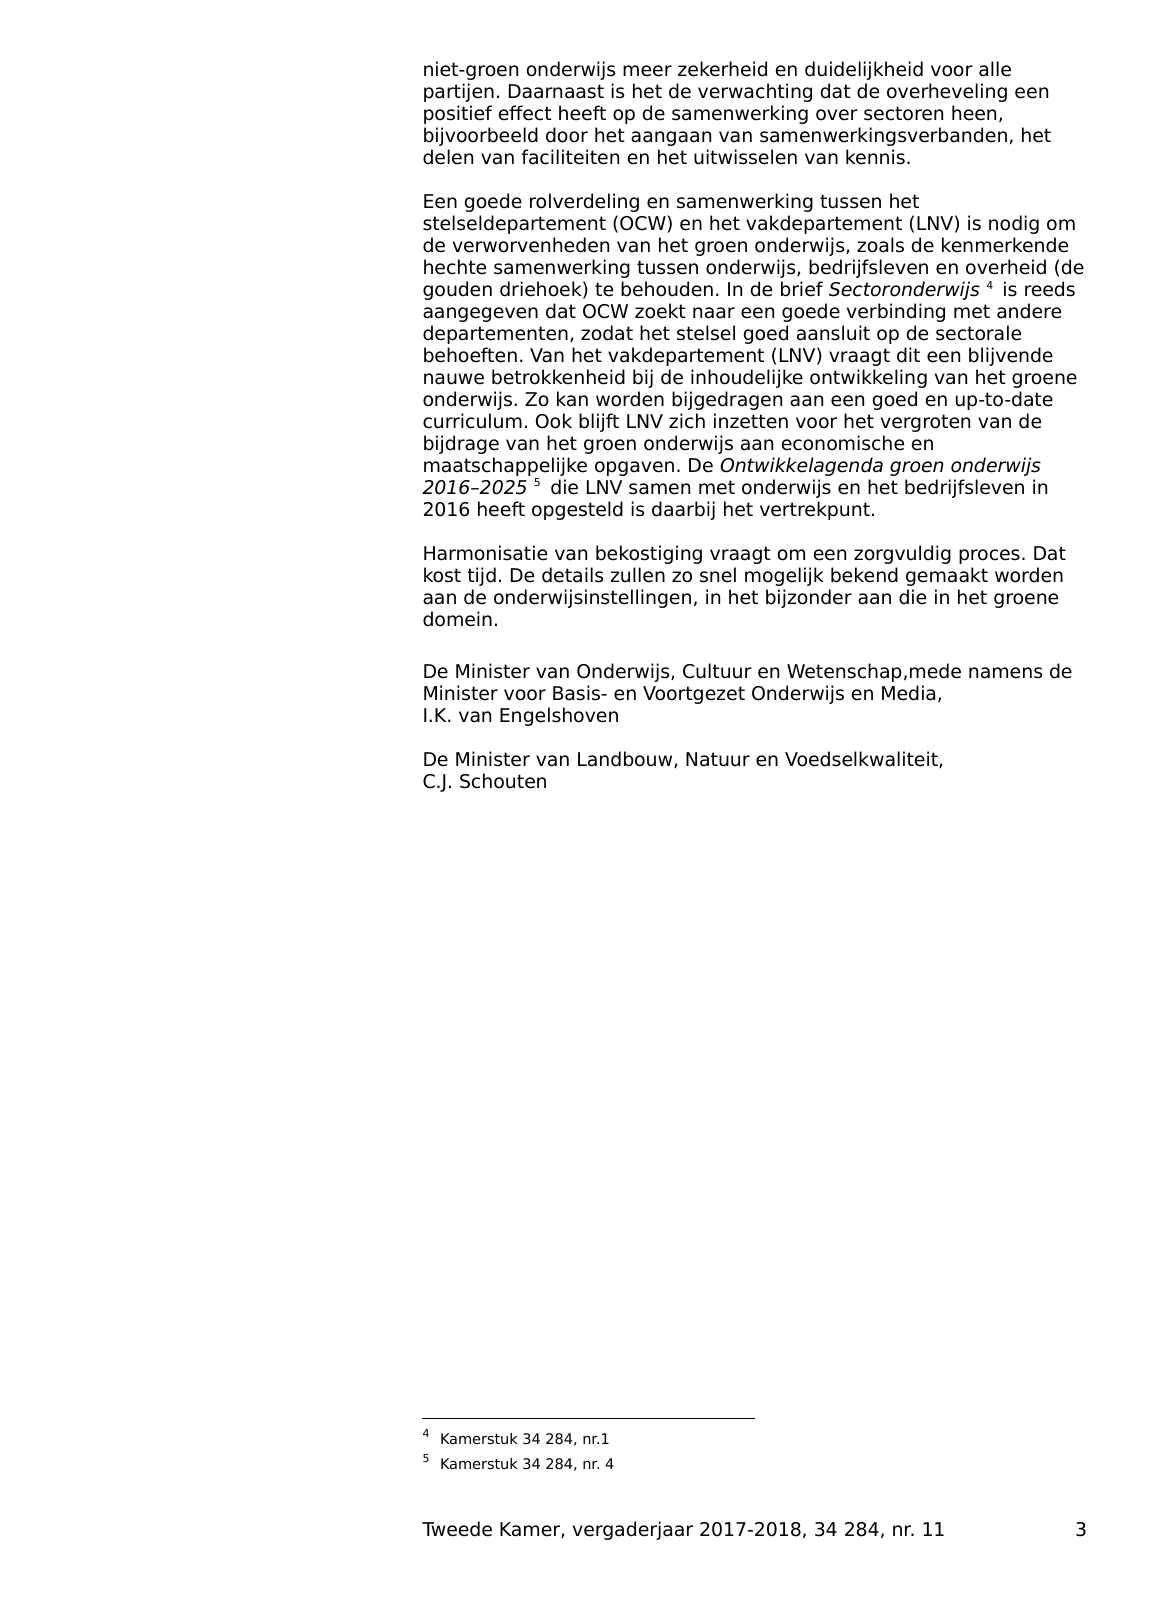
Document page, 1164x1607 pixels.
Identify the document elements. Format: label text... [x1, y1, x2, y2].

text Een goede rolverdeling en samenwerking tussen het stelseldepartement (OCW) en het vakdepartement (LNV) is nodig om de verworvenheden van het groen onderwijs, zoals de kenmerkende hechte samenwerking tussen onderwijs, bedrijfsleven en overheid (de gouden driehoek) te behouden. In de brief Sectoronderwijs is reeds aangegeven dat OCW zoekt naar een goede verbinding met andere departementen, zodat het stelsel goed aansluit op de sectorale behoeften. Van het vakdepartement (LNV) vraagt dit een blijvende nauwe betrokkenheid bij de inhoudelijke ontwikkeling van het groene onderwijs. Zo kan worden bijgedragen aan een goed en up-to-date curriculum. Ook blijft LNV zich inzetten voor het vergroten van de bijdrage van het groen onderwijs aan economische en maatschappelijke opgaven. De Ontwikkelagenda groen onderwijs 2016–2025 die LNV samen met onderwijs en het bedrijfsleven in 2016 heeft opgesteld is daarbij het vertrekpunt. [422, 191, 1087, 521]
text niet-groen onderwijs meer zekerheid en duidelijkheid voor alle partijen. Daarnaast is het de verwachting dat de overheveling een positief effect heeft op de samenwerking over sectoren heen, bijvoorbeeld door het aangaan van samenwerkingsverbanden, het delen van faciliteiten en het uitwisselen van kennis. [422, 59, 1087, 169]
text Kamerstuk 34 284, nr. 4 [422, 1452, 1087, 1474]
text De Minister van Onderwijs, Cultuur en Wetenschap,mede namens de Minister voor Basis- en Voortgezet Onderwijs en Media, I.K. van Engelshoven [422, 661, 1087, 727]
text Kamerstuk 34 284, nr.1 [422, 1427, 1087, 1449]
text De Minister van Landbouw, Natuur en Voedselkwaliteit, C.J. Schouten [422, 749, 1087, 793]
text Harmonisatie van bekostiging vraagt om een zorgvuldig proces. Dat kost tijd. De details zullen zo snel mogelijk bekend gemaakt worden aan de onderwijsinstellingen, in het bijzonder aan die in het groene domein. [422, 543, 1087, 631]
